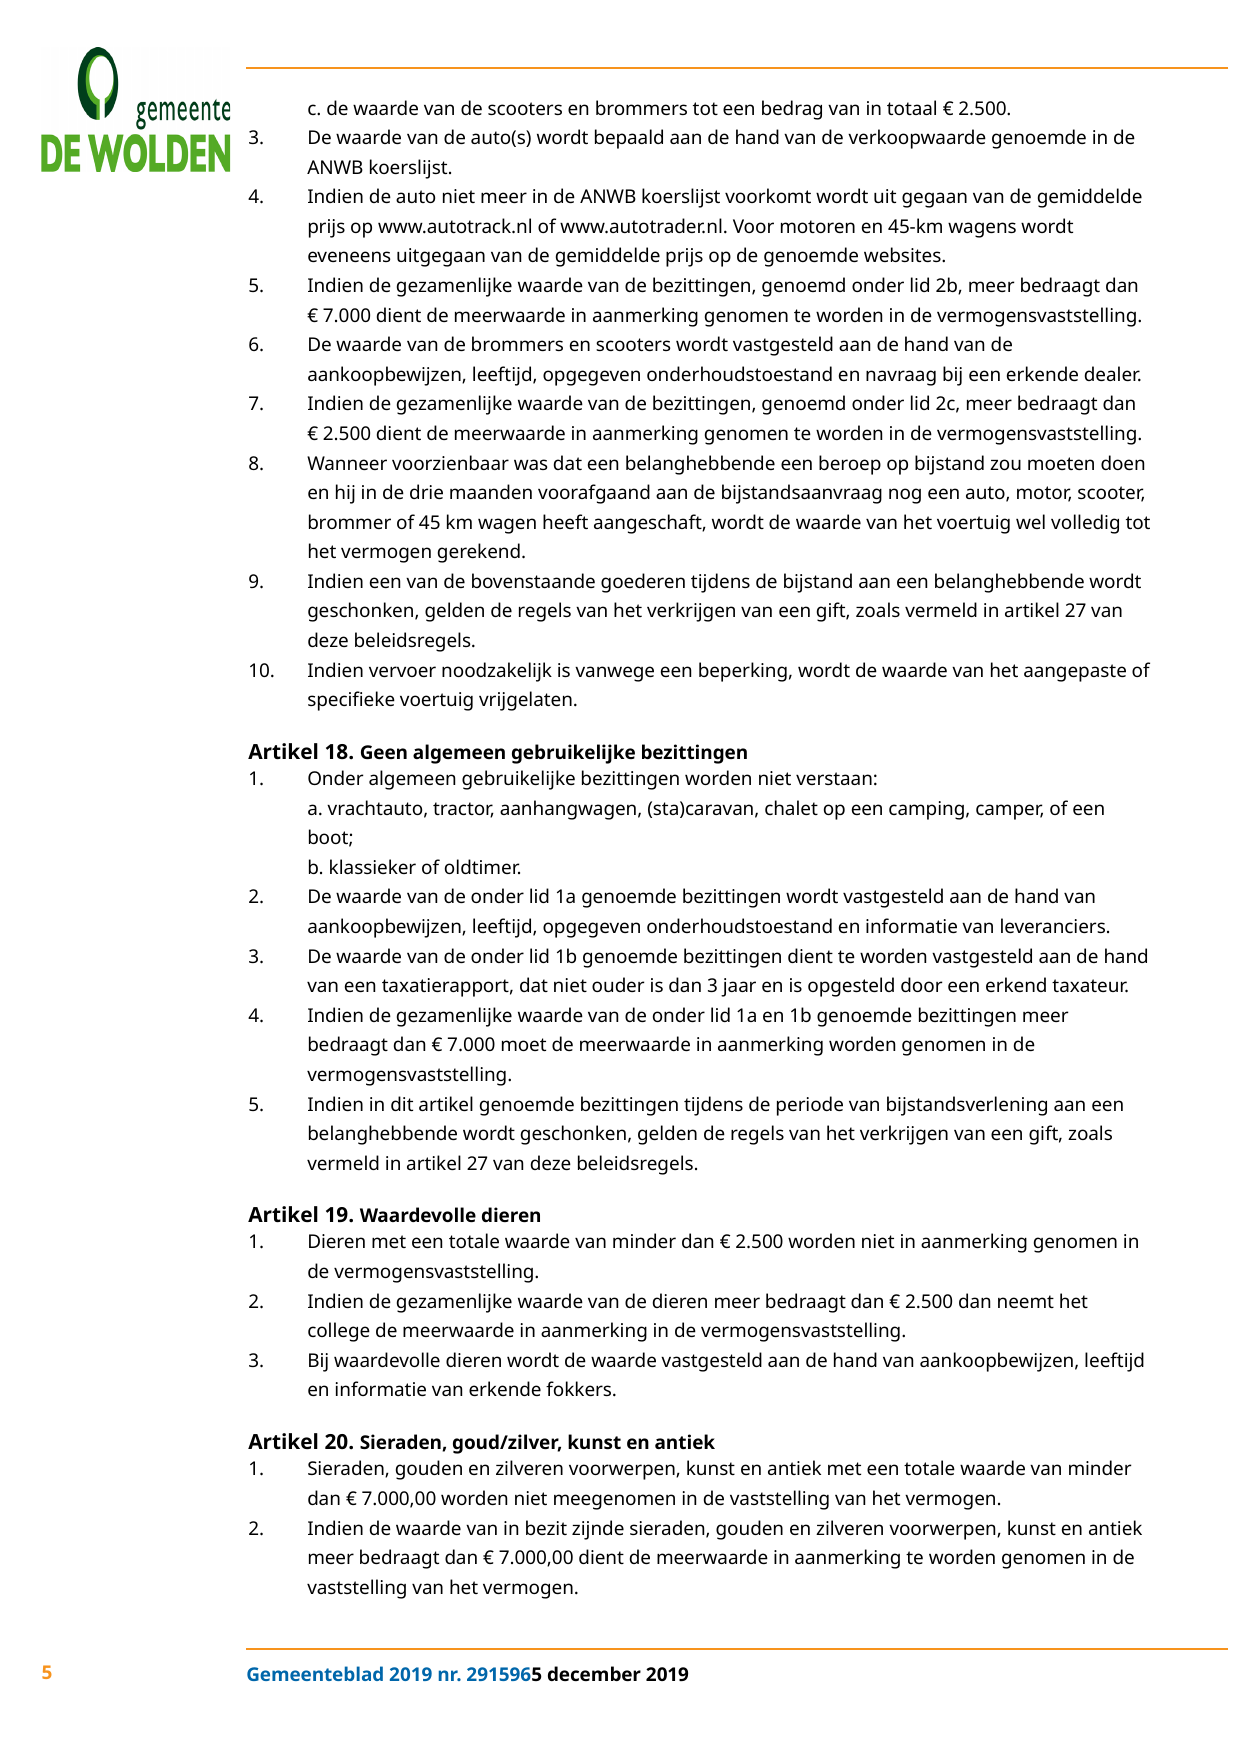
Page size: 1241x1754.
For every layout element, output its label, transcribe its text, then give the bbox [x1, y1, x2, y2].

list Indien de waarde van in bezit zijnde sieraden, gouden en zilveren voorwerpen, kunst en antiek meer bedraagt dan € 7.000,00 dient de meerwaarde in aanmerking te worden genomen in de vaststelling van het vermogen. [248, 1515, 1152, 1599]
list De waarde van de onder lid 1a genoemde bezittingen wordt vastgesteld aan de hand van aankoopbewijzen, leeftijd, opgegeven onderhoudstoestand en informatie van leveranciers. [248, 884, 1152, 939]
text Artikel 19. Waardevolle dieren [248, 1200, 1152, 1229]
list b. klassieker of oldtimer. [248, 854, 1152, 880]
text Artikel 18. Geen algemeen gebruikelijke bezittingen [248, 737, 1152, 765]
list Sieraden, gouden en zilveren voorwerpen, kunst en antiek met een totale waarde van minder dan € 7.000,00 worden niet meegenomen in de vaststelling van het vermogen. [248, 1456, 1152, 1511]
list Indien vervoer noodzakelijk is vanwege een beperking, wordt de waarde van het aangepaste of specifieke voertuig vrijgelaten. [248, 657, 1152, 712]
list Dieren met een totale waarde van minder dan € 2.500 worden niet in aanmerking genomen in de vermogensvaststelling. [248, 1229, 1152, 1284]
list Wanneer voorzienbaar was dat een belanghebbende een beroep op bijstand zou moeten doen en hij in de drie maanden voorafgaand aan de bijstandsaanvraag nog een auto, motor, scooter, brommer of 45 km wagen heeft aangeschaft, wordt de waarde van het voertuig wel volledig tot het vermogen gerekend. [248, 450, 1152, 564]
list Indien de gezamenlijke waarde van de dieren meer bedraagt dan € 2.500 dan neemt het college de meerwaarde in aanmerking in de vermogensvaststelling. [248, 1288, 1152, 1343]
list Indien de gezamenlijke waarde van de bezittingen, genoemd onder lid 2c, meer bedraagt dan € 2.500 dient de meerwaarde in aanmerking genomen te worden in de vermogensvaststelling. [248, 391, 1152, 446]
text Artikel 20. Sieraden, goud/zilver, kunst en antiek [248, 1427, 1152, 1456]
list Indien de gezamenlijke waarde van de onder lid 1a en 1b genoemde bezittingen meer bedraagt dan € 7.000 moet de meerwaarde in aanmerking worden genomen in de vermogensvaststelling. [248, 1002, 1152, 1087]
list c. de waarde van de scooters en brommers tot een bedrag van in totaal € 2.500. [248, 95, 1152, 121]
list De waarde van de auto(s) wordt bepaald aan de hand van de verkoopwaarde genoemde in de ANWB koerslijst. [248, 124, 1152, 180]
list Indien de auto niet meer in de ANWB koerslijst voorkomt wordt uit gegaan van de gemiddelde prijs op www.autotrack.nl of www.autotrader.nl. Voor motoren en 45-km wagens wordt eveneens uitgegaan van de gemiddelde prijs op de genoemde websites. [248, 183, 1152, 268]
list Bij waardevolle dieren wordt de waarde vastgesteld aan de hand van aankoopbewijzen, leeftijd en informatie van erkende fokkers. [248, 1347, 1152, 1402]
list De waarde van de onder lid 1b genoemde bezittingen dient te worden vastgesteld aan de hand van een taxatierapport, dat niet ouder is dan 3 jaar en is opgesteld door een erkend taxateur. [248, 943, 1152, 998]
list Indien een van de bovenstaande goederen tijdens de bijstand aan een belanghebbende wordt geschonken, gelden de regels van het verkrijgen van een gift, zoals vermeld in artikel 27 van deze beleidsregels. [248, 568, 1152, 653]
picture [41, 47, 231, 172]
list a. vrachtauto, tractor, aanhangwagen, (sta)caravan, chalet op een camping, camper, of een boot; [248, 795, 1152, 850]
list Indien in dit artikel genoemde bezittingen tijdens de periode van bijstandsverlening aan een belanghebbende wordt geschonken, gelden de regels van het verkrijgen van een gift, zoals vermeld in artikel 27 van deze beleidsregels. [248, 1091, 1152, 1176]
list De waarde van de brommers en scooters wordt vastgesteld aan de hand van de aankoopbewijzen, leeftijd, opgegeven onderhoudstoestand en navraag bij een erkende dealer. [248, 331, 1152, 387]
list Onder algemeen gebruikelijke bezittingen worden niet verstaan: [248, 765, 1152, 791]
list Indien de gezamenlijke waarde van de bezittingen, genoemd onder lid 2b, meer bedraagt dan € 7.000 dient de meerwaarde in aanmerking genomen te worden in de vermogensvaststelling. [248, 272, 1152, 328]
